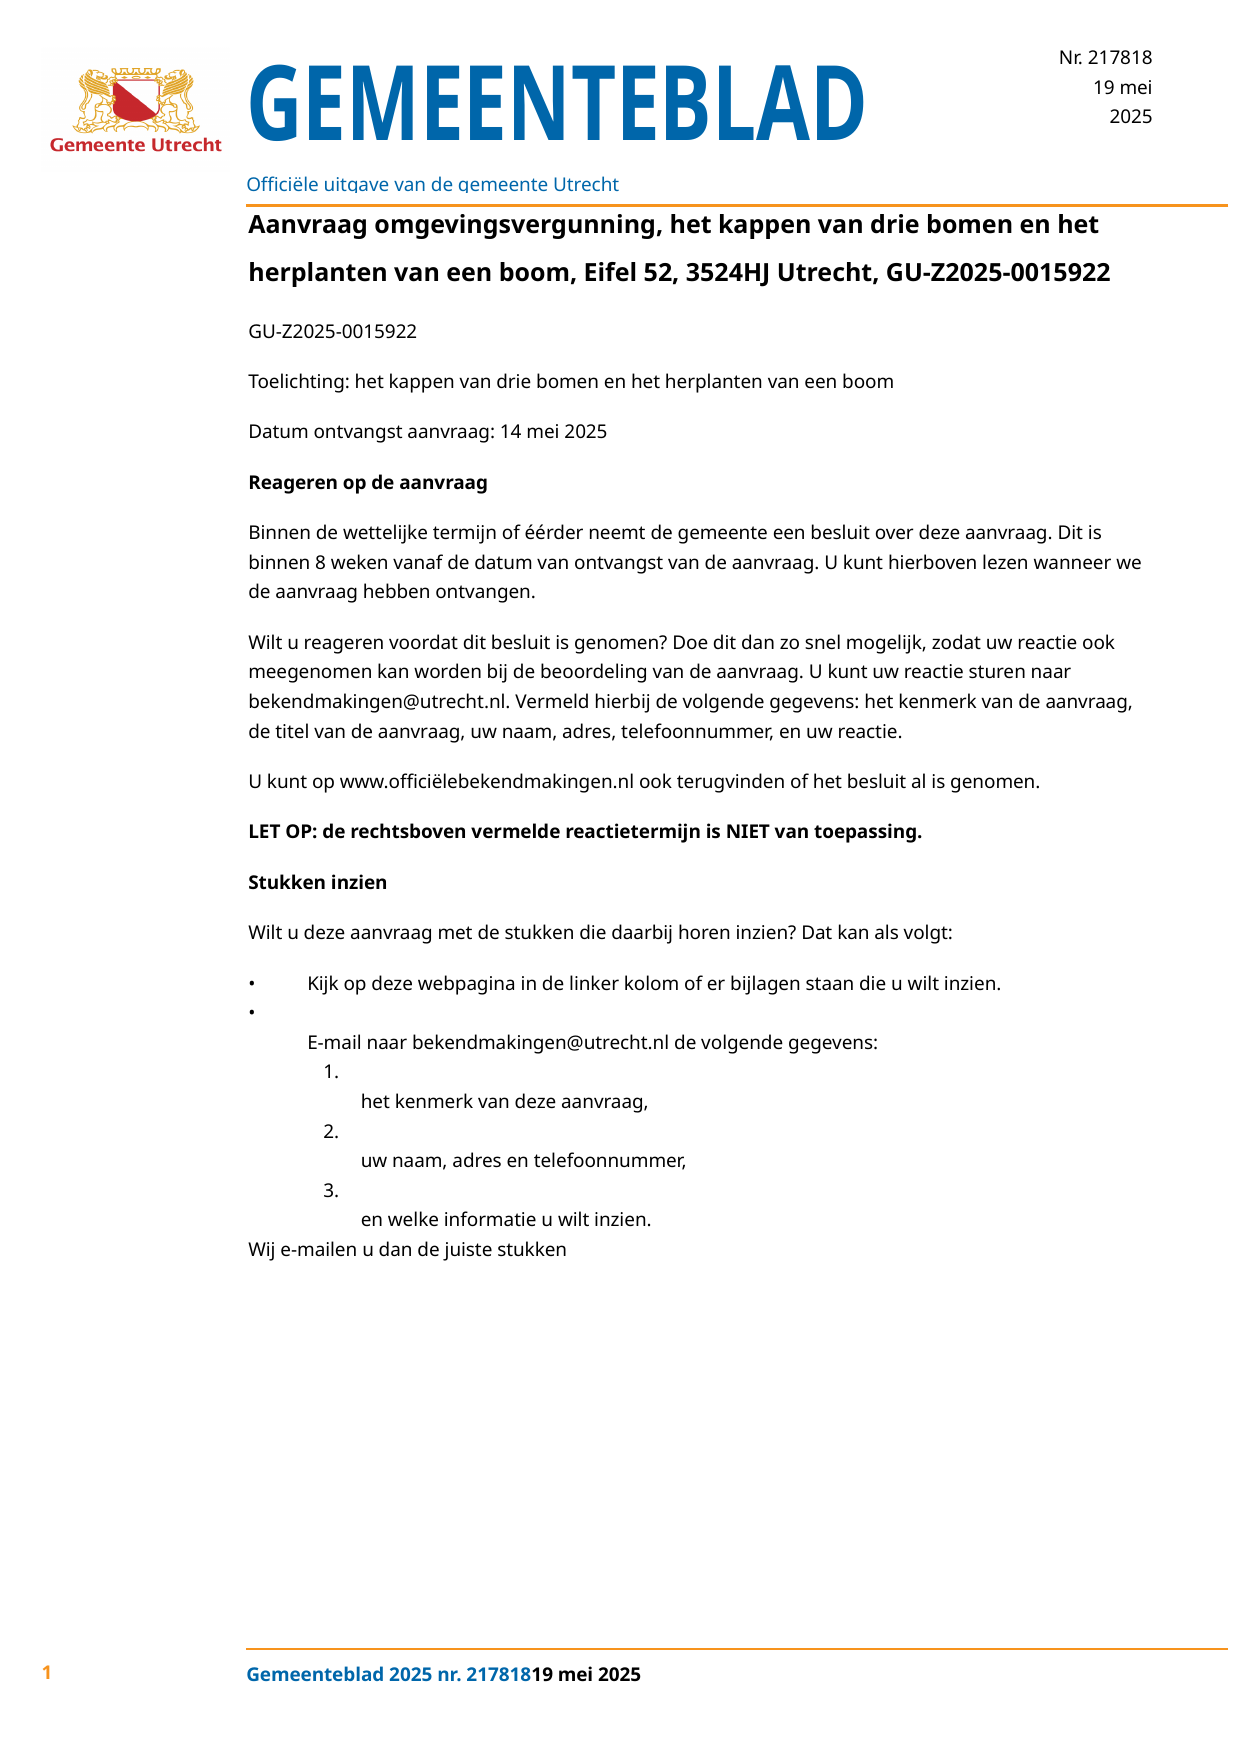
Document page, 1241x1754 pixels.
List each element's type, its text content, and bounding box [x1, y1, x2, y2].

text Stukken inzien [248, 869, 1152, 895]
text Aanvraag omgevingsvergunning, het kappen van drie bomen en het herplanten van een boom, Eifel 52, 3524HJ Utrecht, GU-Z2025-0015922 [248, 207, 1152, 288]
text Binnen de wettelijke termijn of éérder neemt de gemeente een besluit over deze aanvraag. Dit is binnen 8 weken vanaf de datum van ontvangst van de aanvraag. U kunt hierboven lezen wanneer we de aanvraag hebben ontvangen. [248, 519, 1152, 604]
list Kijk op deze webpagina in de linker kolom of er bijlagen staan die u wilt inzien. [248, 970, 1152, 996]
text Wij e-mailen u dan de juiste stukken [248, 1236, 1152, 1262]
picture [41, 47, 231, 172]
list en welke informatie u wilt inzien. [323, 1207, 1152, 1232]
text Toelichting: het kappen van drie bomen en het herplanten van een boom [248, 368, 1152, 394]
text GU-Z2025-0015922 [248, 318, 1152, 344]
text Wilt u deze aanvraag met de stukken die daarbij horen inzien? Dat kan als volgt: [248, 919, 1152, 945]
text Datum ontvangst aanvraag: 14 mei 2025 [248, 419, 1152, 444]
list E-mail naar bekendmakingen@utrecht.nl de volgende gegevens: [248, 1029, 1152, 1055]
list het kenmerk van deze aanvraag, [323, 1088, 1152, 1114]
list uw naam, adres en telefoonnummer, [323, 1147, 1152, 1173]
text Reageren op de aanvraag [248, 469, 1152, 495]
text U kunt op www.officiëlebekendmakingen.nl ook terugvinden of het besluit al is genomen. [248, 768, 1152, 794]
text Wilt u reageren voordat dit besluit is genomen? Doe dit dan zo snel mogelijk, zodat uw reactie ook meegenomen kan worden bij de beoordeling van de aanvraag. U kunt uw reactie sturen naar bekendmakingen@utrecht.nl. Vermeld hierbij de volgende gegevens: het kenmerk van de aanvraag, de titel van de aanvraag, uw naam, adres, telefoonnummer, en uw reactie. [248, 629, 1152, 744]
text LET OP: de rechtsboven vermelde reactietermijn is NIET van toepassing. [248, 819, 1152, 844]
